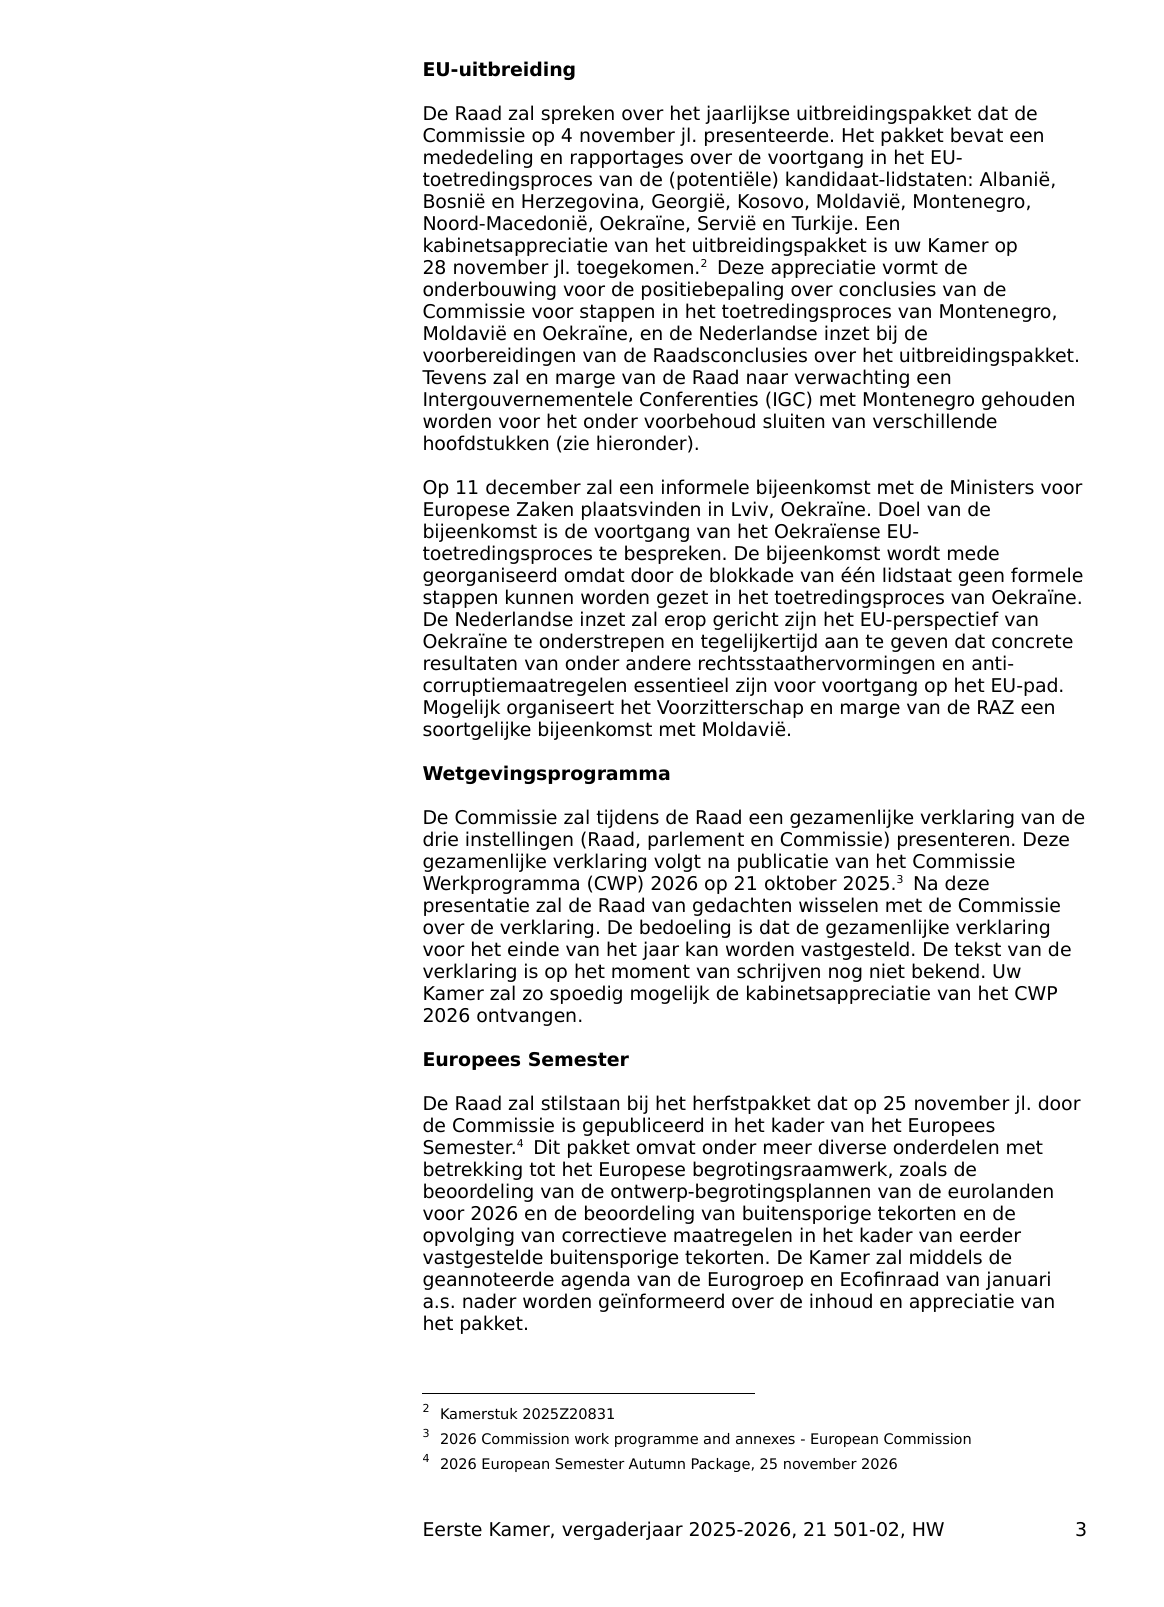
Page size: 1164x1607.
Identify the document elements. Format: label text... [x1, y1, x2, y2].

text 2026 Commission work programme and annexes - European Commission [422, 1427, 1087, 1449]
text De Raad zal spreken over het jaarlijkse uitbreidingspakket dat de Commissie op 4 november jl. presenteerde. Het pakket bevat een mededeling en rapportages over de voortgang in het EU-toetredingsproces van de (potentiële) kandidaat-lidstaten: Albanië, Bosnië en Herzegovina, Georgië, Kosovo, Moldavië, Montenegro, Noord-Macedonië, Oekraïne, Servië en Turkije. Een kabinetsappreciatie van het uitbreidingspakket is uw Kamer op 28 november jl. toegekomen. Deze appreciatie vormt de onderbouwing voor de positiebepaling over conclusies van de Commissie voor stappen in het toetredingsproces van Montenegro, Moldavië en Oekraïne, en de Nederlandse inzet bij de voorbereidingen van de Raadsconclusies over het uitbreidingspakket. Tevens zal en marge van de Raad naar verwachting een Intergouvernementele Conferenties (IGC) met Montenegro gehouden worden voor het onder voorbehoud sluiten van verschillende hoofdstukken (zie hieronder). [422, 103, 1087, 455]
subtitle EU-uitbreiding [422, 59, 1087, 81]
text De Raad zal stilstaan bij het herfstpakket dat op 25 november jl. door de Commissie is gepubliceerd in het kader van het Europees Semester. Dit pakket omvat onder meer diverse onderdelen met betrekking tot het Europese begrotingsraamwerk, zoals de beoordeling van de ontwerp-begrotingsplannen van de eurolanden voor 2026 en de beoordeling van buitensporige tekorten en de opvolging van correctieve maatregelen in het kader van eerder vastgestelde buitensporige tekorten. De Kamer zal middels de geannoteerde agenda van de Eurogroep en Ecofinraad van januari a.s. nader worden geïnformeerd over de inhoud en appreciatie van het pakket. [422, 1093, 1087, 1335]
subtitle Europees Semester [422, 1049, 1087, 1071]
text De Commissie zal tijdens de Raad een gezamenlijke verklaring van de drie instellingen (Raad, parlement en Commissie) presenteren. Deze gezamenlijke verklaring volgt na publicatie van het Commissie Werkprogramma (CWP) 2026 op 21 oktober 2025. Na deze presentatie zal de Raad van gedachten wisselen met de Commissie over de verklaring. De bedoeling is dat de gezamenlijke verklaring voor het einde van het jaar kan worden vastgesteld. De tekst van de verklaring is op het moment van schrijven nog niet bekend. Uw Kamer zal zo spoedig mogelijk de kabinetsappreciatie van het CWP 2026 ontvangen. [422, 807, 1087, 1027]
text Kamerstuk 2025Z20831 [422, 1402, 1087, 1424]
text 2026 European Semester Autumn Package, 25 november 2026 [422, 1452, 1087, 1474]
text Op 11 december zal een informele bijeenkomst met de Ministers voor Europese Zaken plaatsvinden in Lviv, Oekraïne. Doel van de bijeenkomst is de voortgang van het Oekraïense EU-toetredingsproces te bespreken. De bijeenkomst wordt mede georganiseerd omdat door de blokkade van één lidstaat geen formele stappen kunnen worden gezet in het toetredingsproces van Oekraïne. De Nederlandse inzet zal erop gericht zijn het EU-perspectief van Oekraïne te onderstrepen en tegelijkertijd aan te geven dat concrete resultaten van onder andere rechtsstaathervormingen en anti-corruptiemaatregelen essentieel zijn voor voortgang op het EU-pad. Mogelijk organiseert het Voorzitterschap en marge van de RAZ een soortgelijke bijeenkomst met Moldavië. [422, 477, 1087, 741]
subtitle Wetgevingsprogramma [422, 763, 1087, 785]
